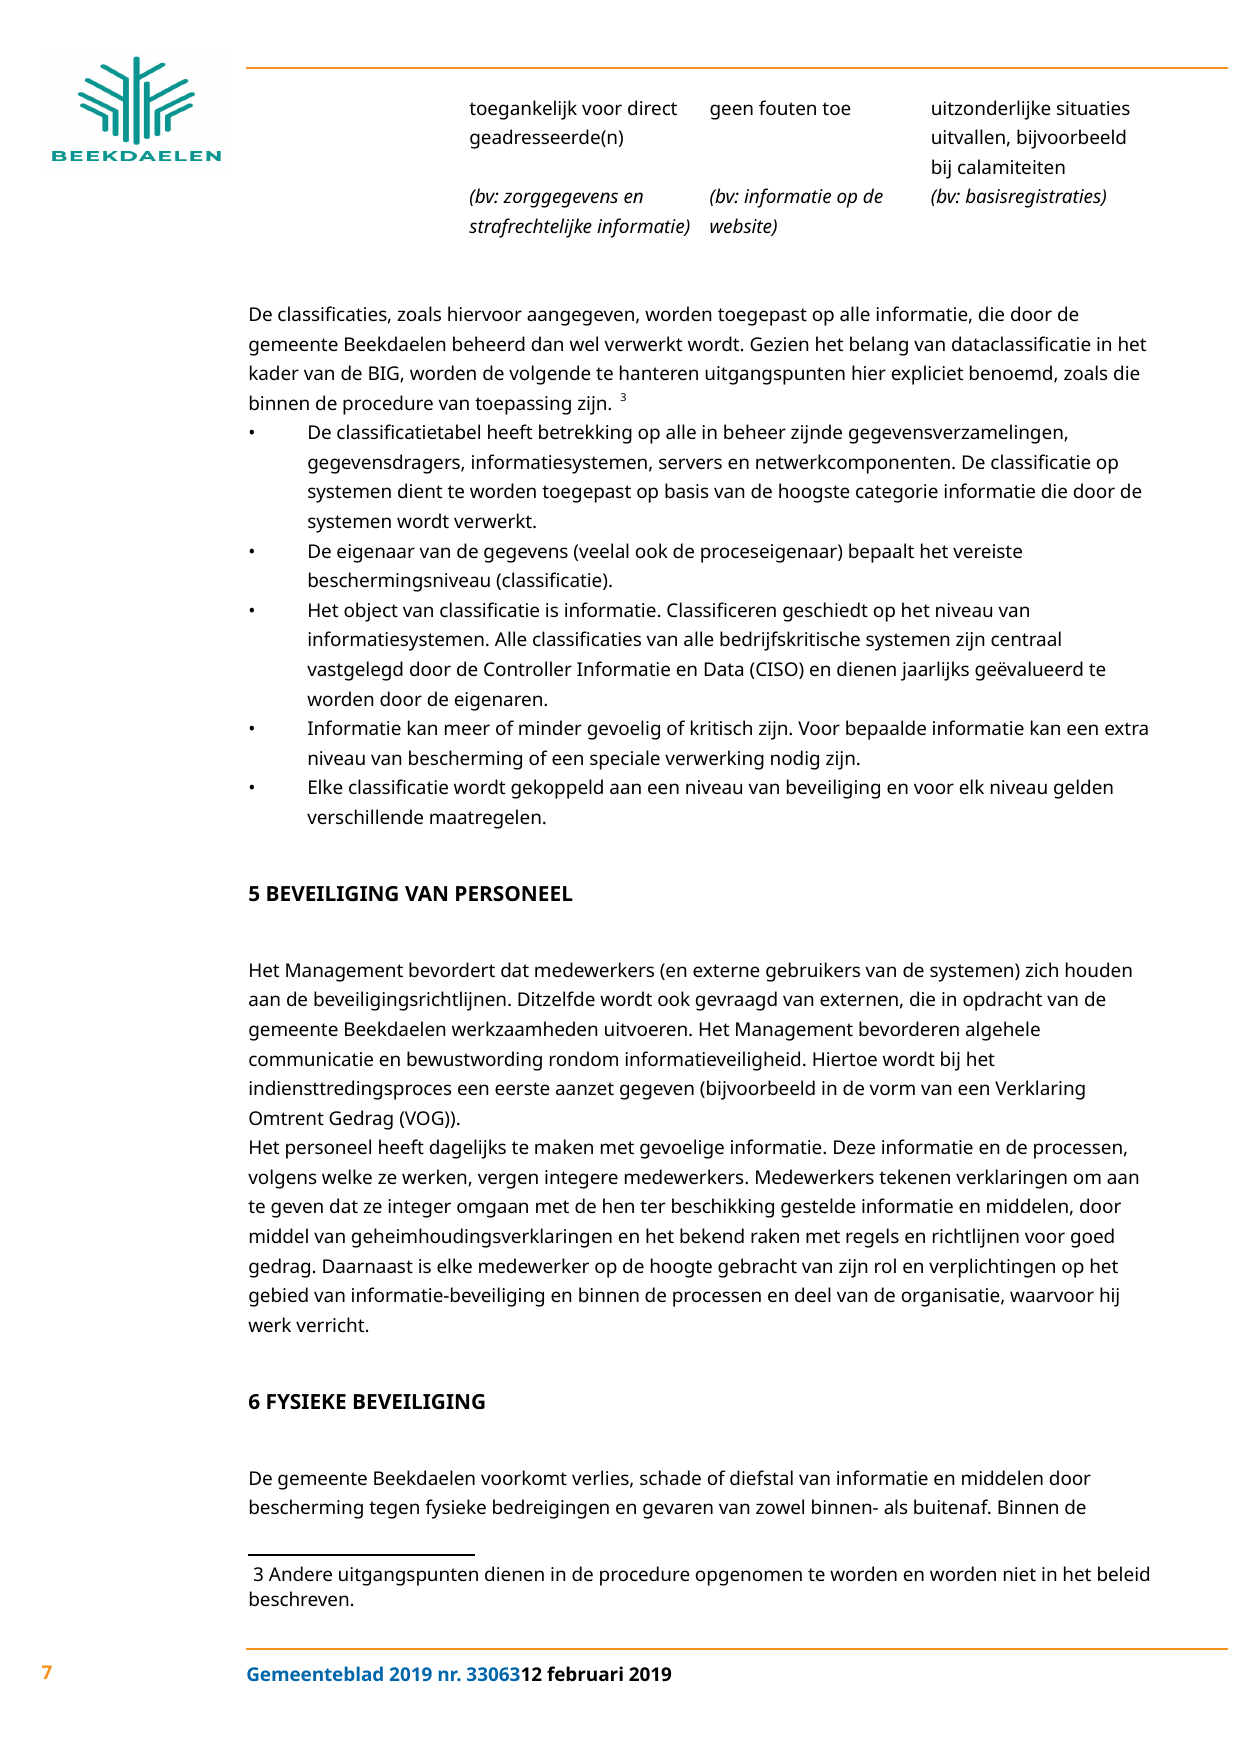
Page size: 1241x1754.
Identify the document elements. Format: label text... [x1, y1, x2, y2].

table_cell [248, 95, 469, 239]
text Andere uitgangspunten dienen in de procedure opgenomen te worden en worden niet in het beleid beschreven. [248, 1561, 1152, 1612]
text 6 FYSIEKE BEVEILIGING [248, 1387, 1152, 1416]
text De gemeente Beekdaelen voorkomt verlies, schade of diefstal van informatie en middelen door bescherming tegen fysieke bedreigingen en gevaren van zowel binnen- als buitenaf. Binnen de [248, 1465, 1152, 1520]
list Het object van classificatie is informatie. Classificeren geschiedt op het niveau van informatiesystemen. Alle classificaties van alle bedrijfskritische systemen zijn centraal vastgelegd door de Controller Informatie en Data (CISO) en dienen jaarlijks geëvalueerd te worden door de eigenaren. [248, 597, 1152, 712]
list De classificatietabel heeft betrekking op alle in beheer zijnde gegevensverzamelingen, gegevensdragers, informatiesystemen, servers en netwerkcomponenten. De classificatie op systemen dient te worden toegepast op basis van de hoogste categorie informatie die door de systemen wordt verwerkt. [248, 419, 1152, 534]
text De classificaties, zoals hiervoor aangegeven, worden toegepast op alle informatie, die door de gemeente Beekdaelen beheerd dan wel verwerkt wordt. Gezien het belang van dataclassificatie in het kader van de BIG, worden de volgende te hanteren uitgangspunten hier expliciet benoemd, zoals die binnen de procedure van toepassing zijn. [248, 301, 1152, 416]
text Het Management bevordert dat medewerkers (en externe gebruikers van de systemen) zich houden aan de beveiligingsrichtlijnen. Ditzelfde wordt ook gevraagd van externen, die in opdracht van de gemeente Beekdaelen werkzaamheden uitvoeren. Het Management bevorderen algehele communicatie en bewustwording rondom informatieveiligheid. Hiertoe wordt bij het indiensttredingsproces een eerste aanzet gegeven (bijvoorbeeld in de vorm van een Verklaring Omtrent Gedrag (VOG)). [248, 957, 1152, 1131]
list Informatie kan meer of minder gevoelig of kritisch zijn. Voor bepaalde informatie kan een extra niveau van bescherming of een speciale verwerking nodig zijn. [248, 715, 1152, 771]
text 5 BEVEILIGING VAN PERSONEEL [248, 879, 1152, 908]
table_cell geen fouten toe (bv: informatie op de website) [709, 95, 931, 239]
list De eigenaar van de gegevens (veelal ook de proceseigenaar) bepaalt het vereiste beschermingsniveau (classificatie). [248, 538, 1152, 593]
picture [41, 47, 231, 172]
table_cell uitzonderlijke situaties uitvallen, bijvoorbeeld bij calamiteiten (bv: basisregistraties) [931, 95, 1152, 239]
list Elke classificatie wordt gekoppeld aan een niveau van beveiliging en voor elk niveau gelden verschillende maatregelen. [248, 774, 1152, 830]
table_cell toegankelijk voor direct geadresseerde(n) (bv: zorggegevens en strafrechtelijke informatie) [469, 95, 709, 239]
text Het personeel heeft dagelijks te maken met gevoelige informatie. Deze informatie en de processen, volgens welke ze werken, vergen integere medewerkers. Medewerkers tekenen verklaringen om aan te geven dat ze integer omgaan met de hen ter beschikking gestelde informatie en middelen, door middel van geheimhoudingsverklaringen en het bekend raken met regels en richtlijnen voor goed gedrag. Daarnaast is elke medewerker op de hoogte gebracht van zijn rol en verplichtingen op het gebied van informatie-beveiliging en binnen de processen en deel van de organisatie, waarvoor hij werk verricht. [248, 1134, 1152, 1338]
